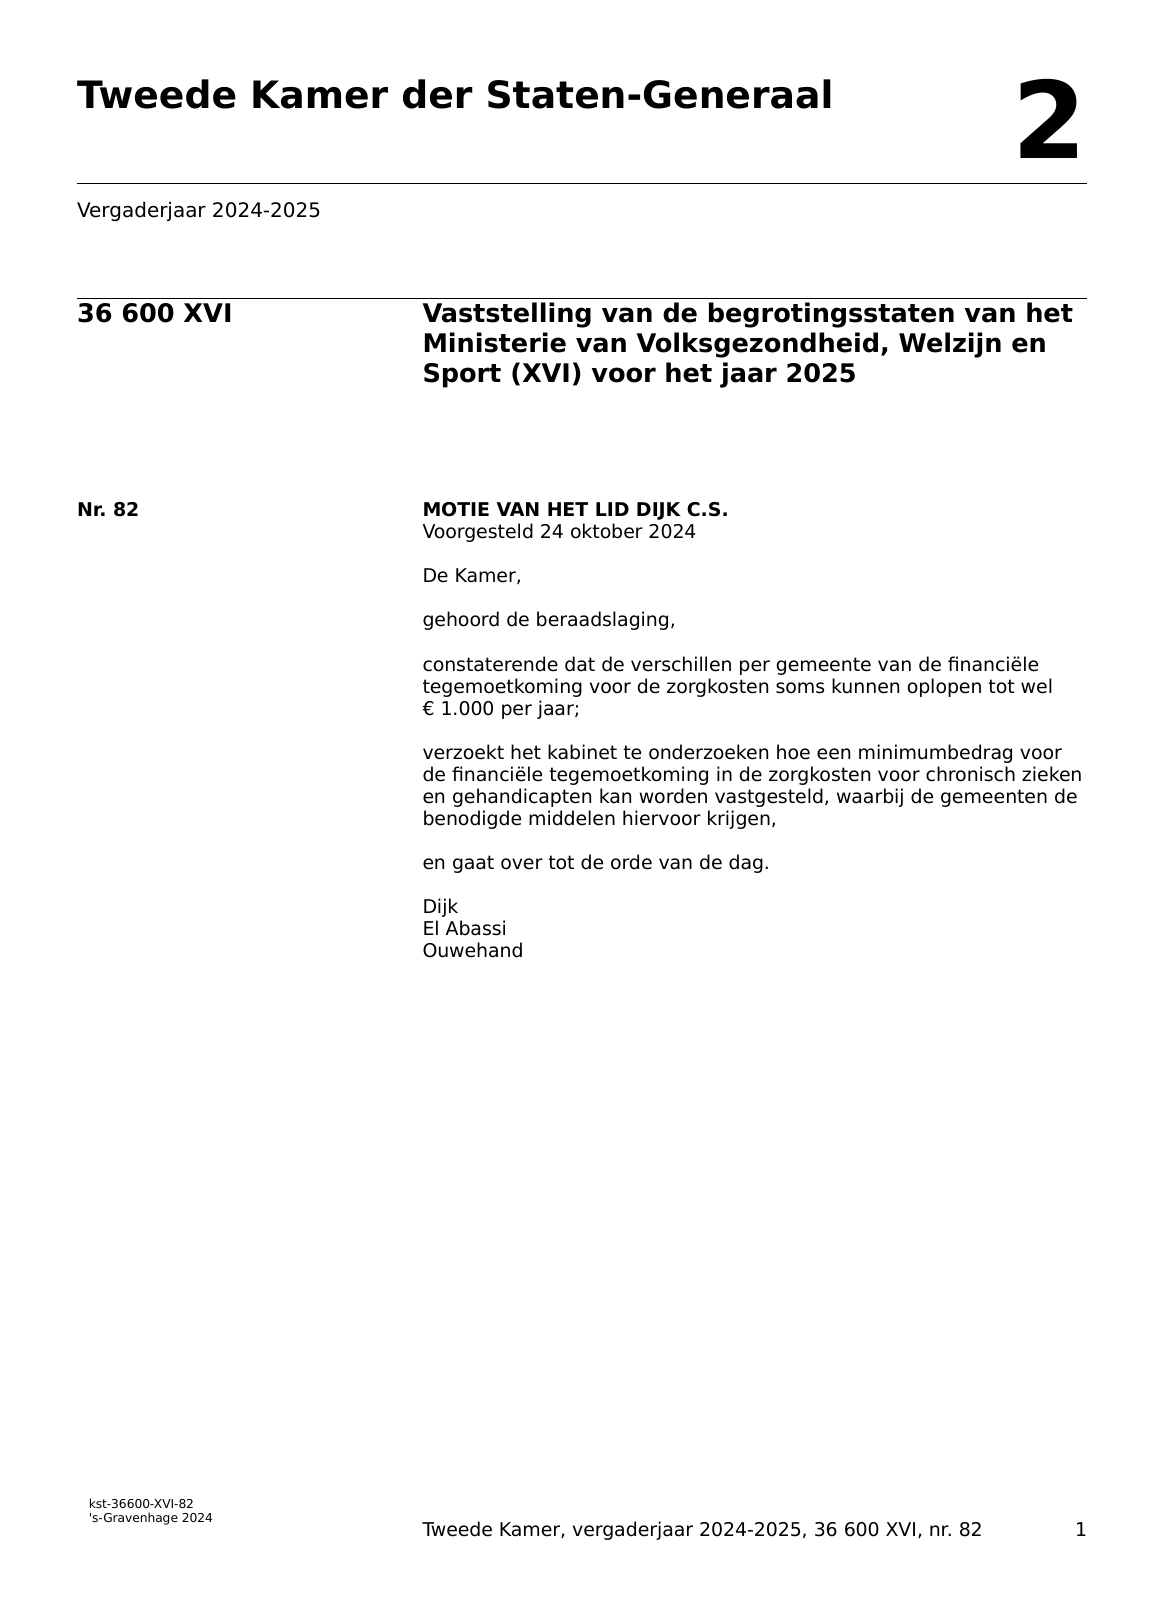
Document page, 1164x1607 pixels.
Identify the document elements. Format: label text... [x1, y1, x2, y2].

text Dijk [422, 896, 1087, 918]
text en gaat over tot de orde van de dag. [422, 852, 1087, 874]
table_header 2 [886, 59, 1087, 183]
table_header Tweede Kamer der Staten-Generaal [77, 59, 886, 183]
table_cell Vergaderjaar 2024-2025 [77, 184, 1087, 298]
text El Abassi [422, 918, 1087, 940]
text De Kamer, [422, 565, 1087, 587]
text Voorgesteld 24 oktober 2024 [422, 521, 1087, 543]
text 's-Gravenhage 2024 [88, 1511, 323, 1525]
text gehoord de beraadslaging, [422, 609, 1087, 631]
text Ouwehand [422, 940, 1087, 962]
text constaterende dat de verschillen per gemeente van de financiële tegemoetkoming voor de zorgkosten soms kunnen oplopen tot wel € 1.000 per jaar; [422, 653, 1087, 719]
subtitle 36 600 XVI Vaststelling van de begrotingsstaten van het Ministerie van Volksgezondheid, Welzijn en Sport (XVI) voor het jaar 2025 [77, 299, 1087, 388]
subtitle Nr. 82 MOTIE VAN HET LID DIJK C.S. [77, 499, 1087, 521]
text kst-36600-XVI-82 [88, 1497, 323, 1511]
text verzoekt het kabinet te onderzoeken hoe een minimumbedrag voor de financiële tegemoetkoming in de zorgkosten voor chronisch zieken en gehandicapten kan worden vastgesteld, waarbij de gemeenten de benodigde middelen hiervoor krijgen, [422, 742, 1087, 829]
